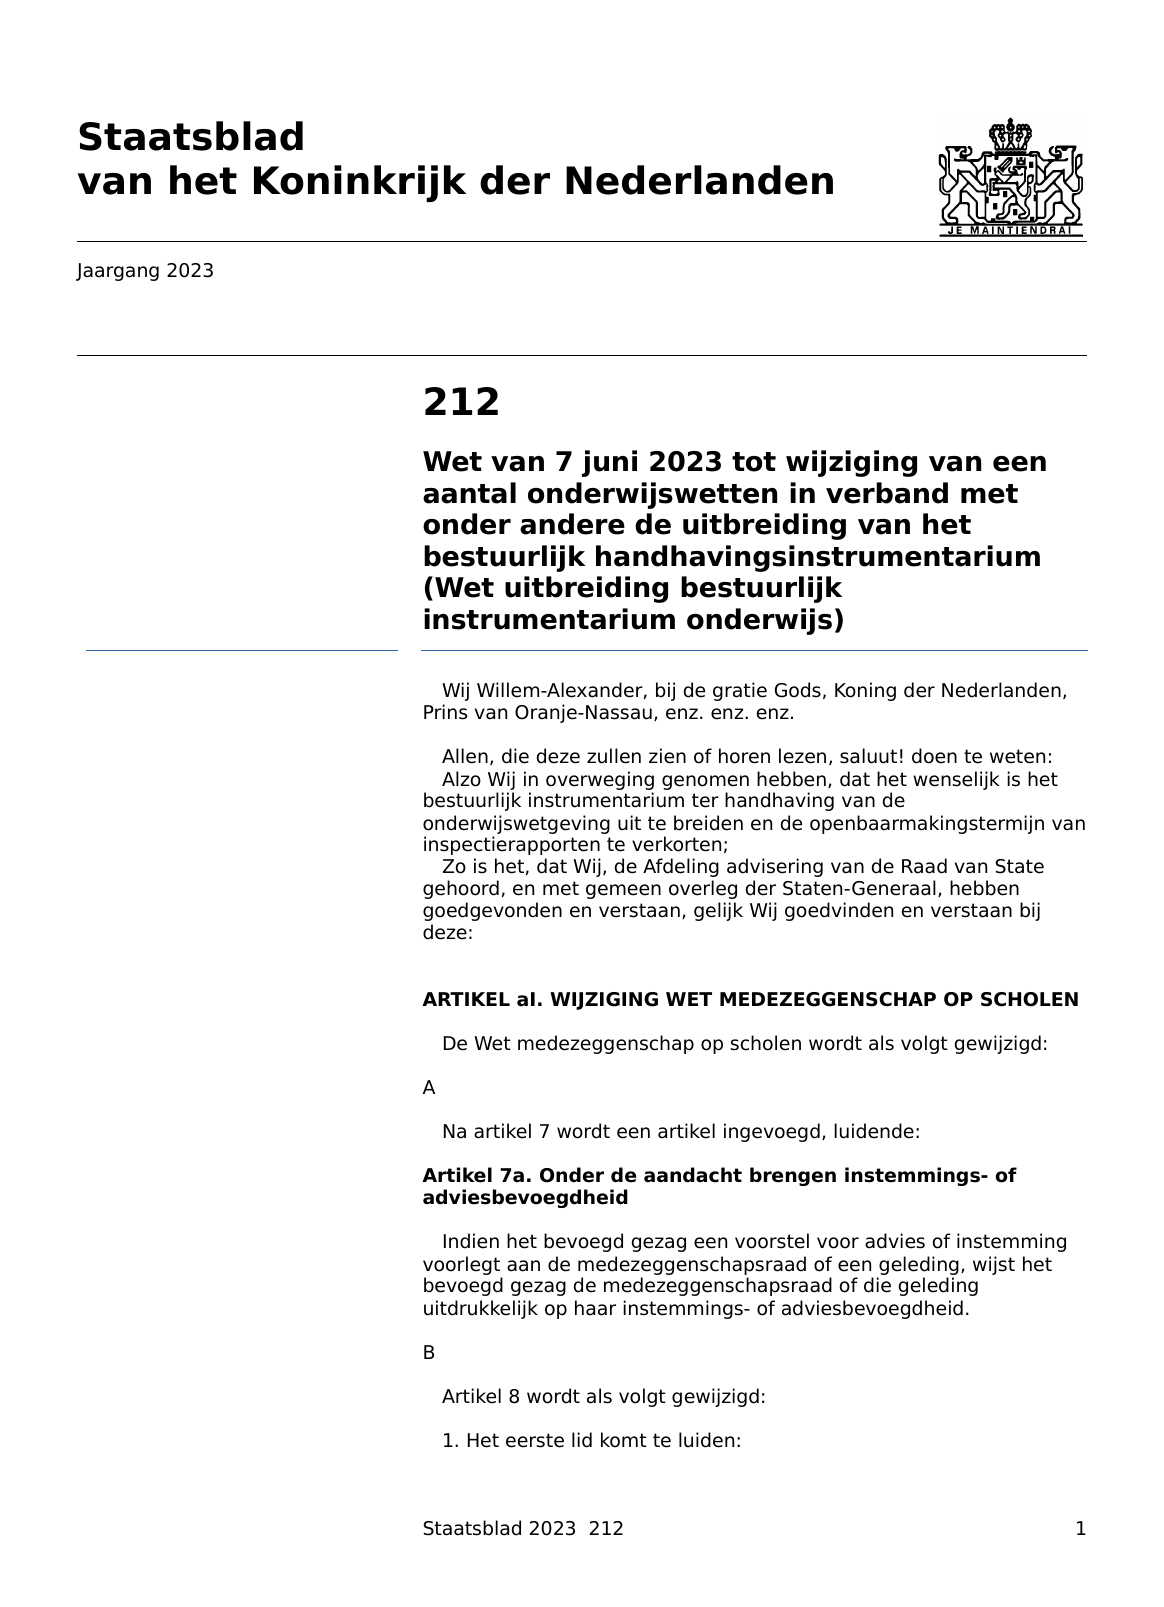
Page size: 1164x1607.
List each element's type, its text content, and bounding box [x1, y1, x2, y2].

table_header [886, 100, 1087, 241]
text 1. Het eerste lid komt te luiden: [422, 1430, 1087, 1452]
text A [422, 1077, 1087, 1099]
table_header Staatsblad van het Koninkrijk der Nederlanden [77, 100, 886, 241]
table_cell Jaargang 2023 [77, 242, 1087, 355]
text Alzo Wij in overweging genomen hebben, dat het wenselijk is het bestuurlijk instrumentarium ter handhaving van de onderwijswetgeving uit te breiden en de openbaarmakingstermijn van inspectierapporten te verkorten; [422, 768, 1087, 856]
subtitle 212 [422, 381, 1087, 424]
text Wij Willem-Alexander, bij de gratie Gods, Koning der Nederlanden, Prins van Oranje-Nassau, enz. enz. enz. [422, 680, 1087, 724]
subtitle ARTIKEL aI. WIJZIGING WET MEDEZEGGENSCHAP OP SCHOLEN [422, 989, 1087, 1011]
text Indien het bevoegd gezag een voorstel voor advies of instemming voorlegt aan de medezeggenschapsraad of een geleding, wijst het bevoegd gezag de medezeggenschapsraad of die geleding uitdrukkelijk op haar instemmings- of adviesbevoegdheid. [422, 1231, 1087, 1319]
text B [422, 1342, 1087, 1363]
text Allen, die deze zullen zien of horen lezen, saluut! doen te weten: [422, 746, 1087, 768]
text Na artikel 7 wordt een artikel ingevoegd, luidende: [422, 1121, 1087, 1143]
text Zo is het, dat Wij, de Afdeling advisering van de Raad van State gehoord, en met gemeen overleg der Staten-Generaal, hebben goedgevonden en verstaan, gelijk Wij goedvinden en verstaan bij deze: [422, 856, 1087, 944]
text Artikel 8 wordt als volgt gewijzigd: [422, 1386, 1087, 1408]
text Wet van 7 juni 2023 tot wijziging van een aantal onderwijswetten in verband met onder andere de uitbreiding van het bestuurlijk handhavingsinstrumentarium (Wet uitbreiding bestuurlijk instrumentarium onderwijs) [422, 447, 1087, 636]
subtitle Artikel 7a. Onder de aandacht brengen instemmings- of adviesbevoegdheid [422, 1165, 1087, 1209]
text De Wet medezeggenschap op scholen wordt als volgt gewijzigd: [422, 1033, 1087, 1055]
picture [936, 115, 1087, 240]
